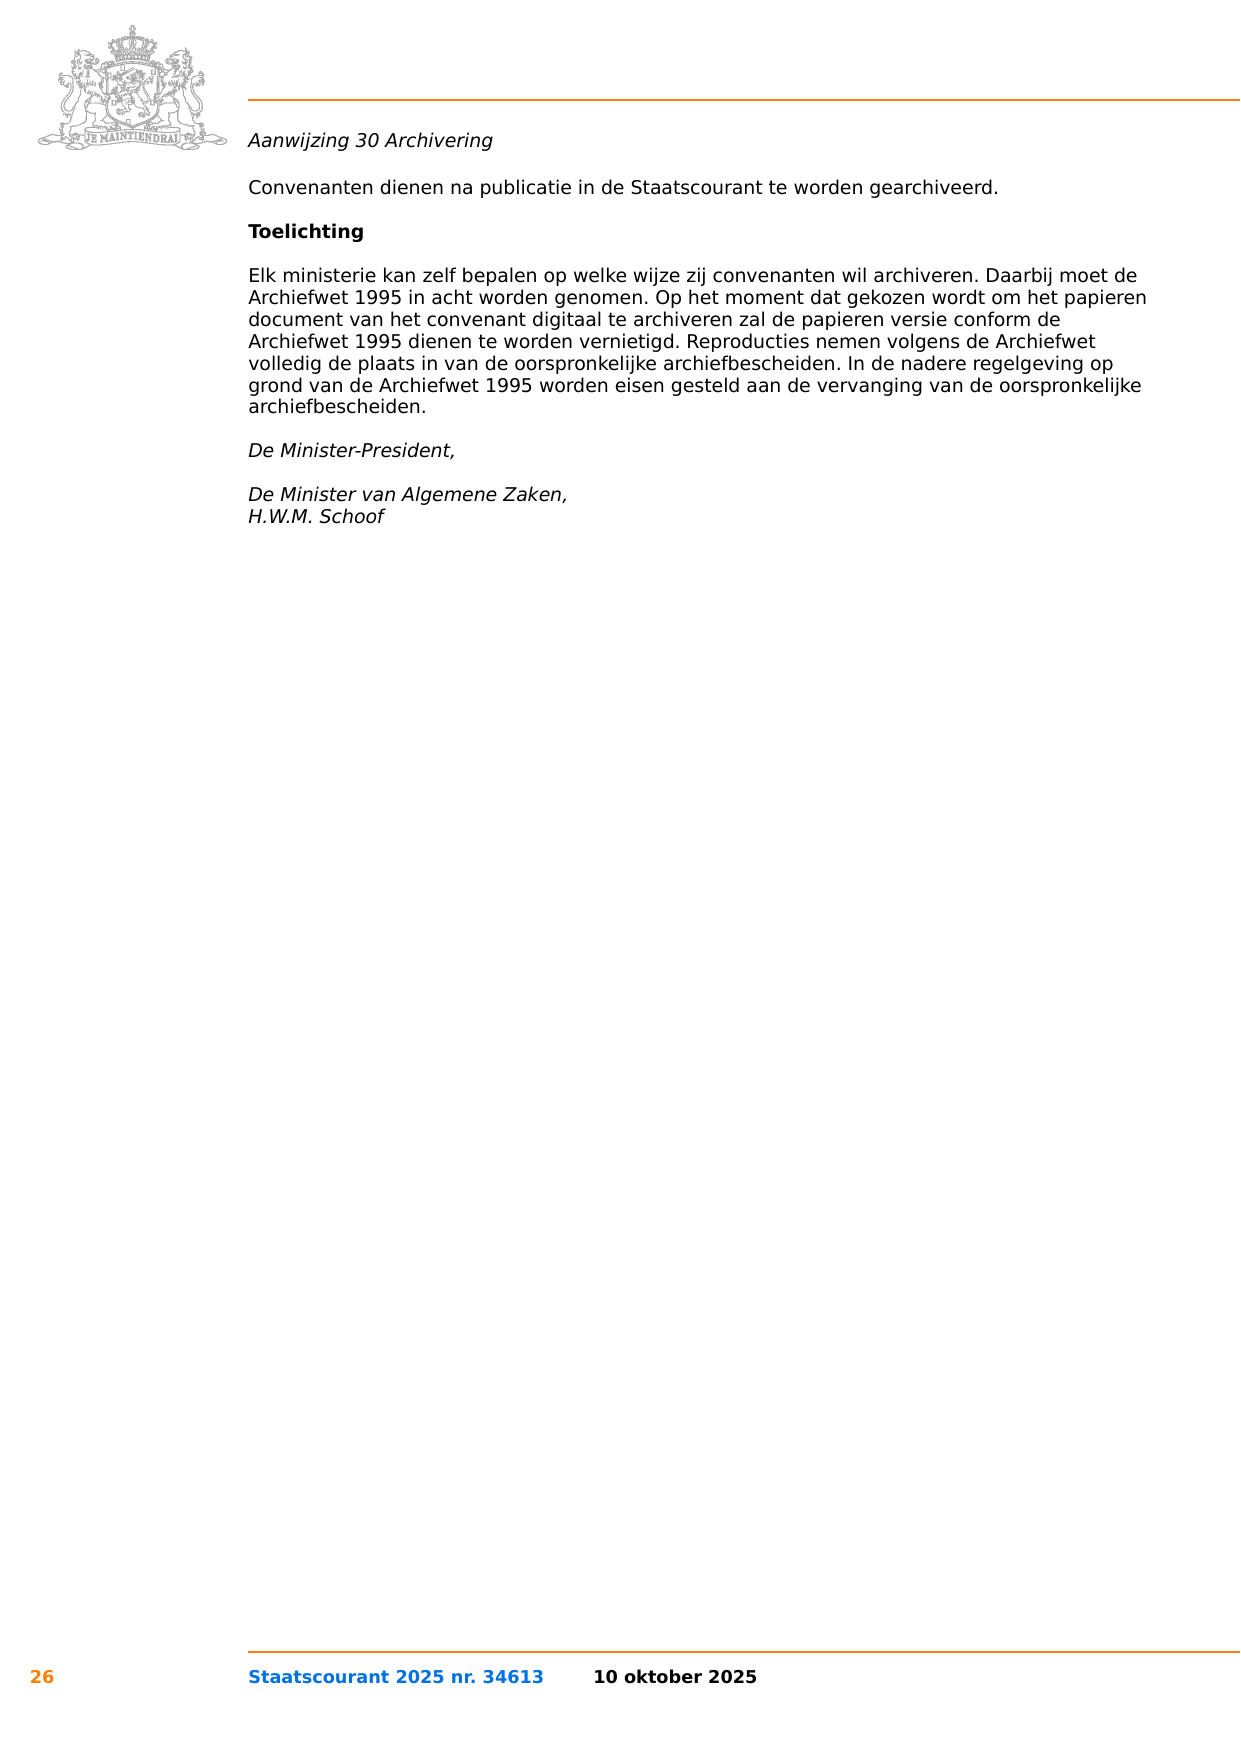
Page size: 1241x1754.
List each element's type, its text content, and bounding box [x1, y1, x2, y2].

subtitle Toelichting [248, 221, 1163, 243]
text Elk ministerie kan zelf bepalen op welke wijze zij convenanten wil archiveren. Daarbij moet de Archiefwet 1995 in acht worden genomen. Op het moment dat gekozen wordt om het papieren document van het convenant digitaal te archiveren zal de papieren versie conform de Archiefwet 1995 dienen te worden vernietigd. Reproducties nemen volgens de Archiefwet volledig de plaats in van de oorspronkelijke archiefbescheiden. In de nadere regelgeving op grond van de Archiefwet 1995 worden eisen gesteld aan de vervanging van de oorspronkelijke archiefbescheiden. [248, 264, 1163, 418]
text De Minister-President, [248, 440, 1163, 462]
subtitle Aanwijzing 30 Archivering [248, 130, 1163, 152]
picture [38, 25, 227, 150]
text Convenanten dienen na publicatie in de Staatscourant te worden gearchiveerd. [248, 177, 1163, 199]
text De Minister van Algemene Zaken, H.W.M. Schoof [248, 484, 1163, 528]
